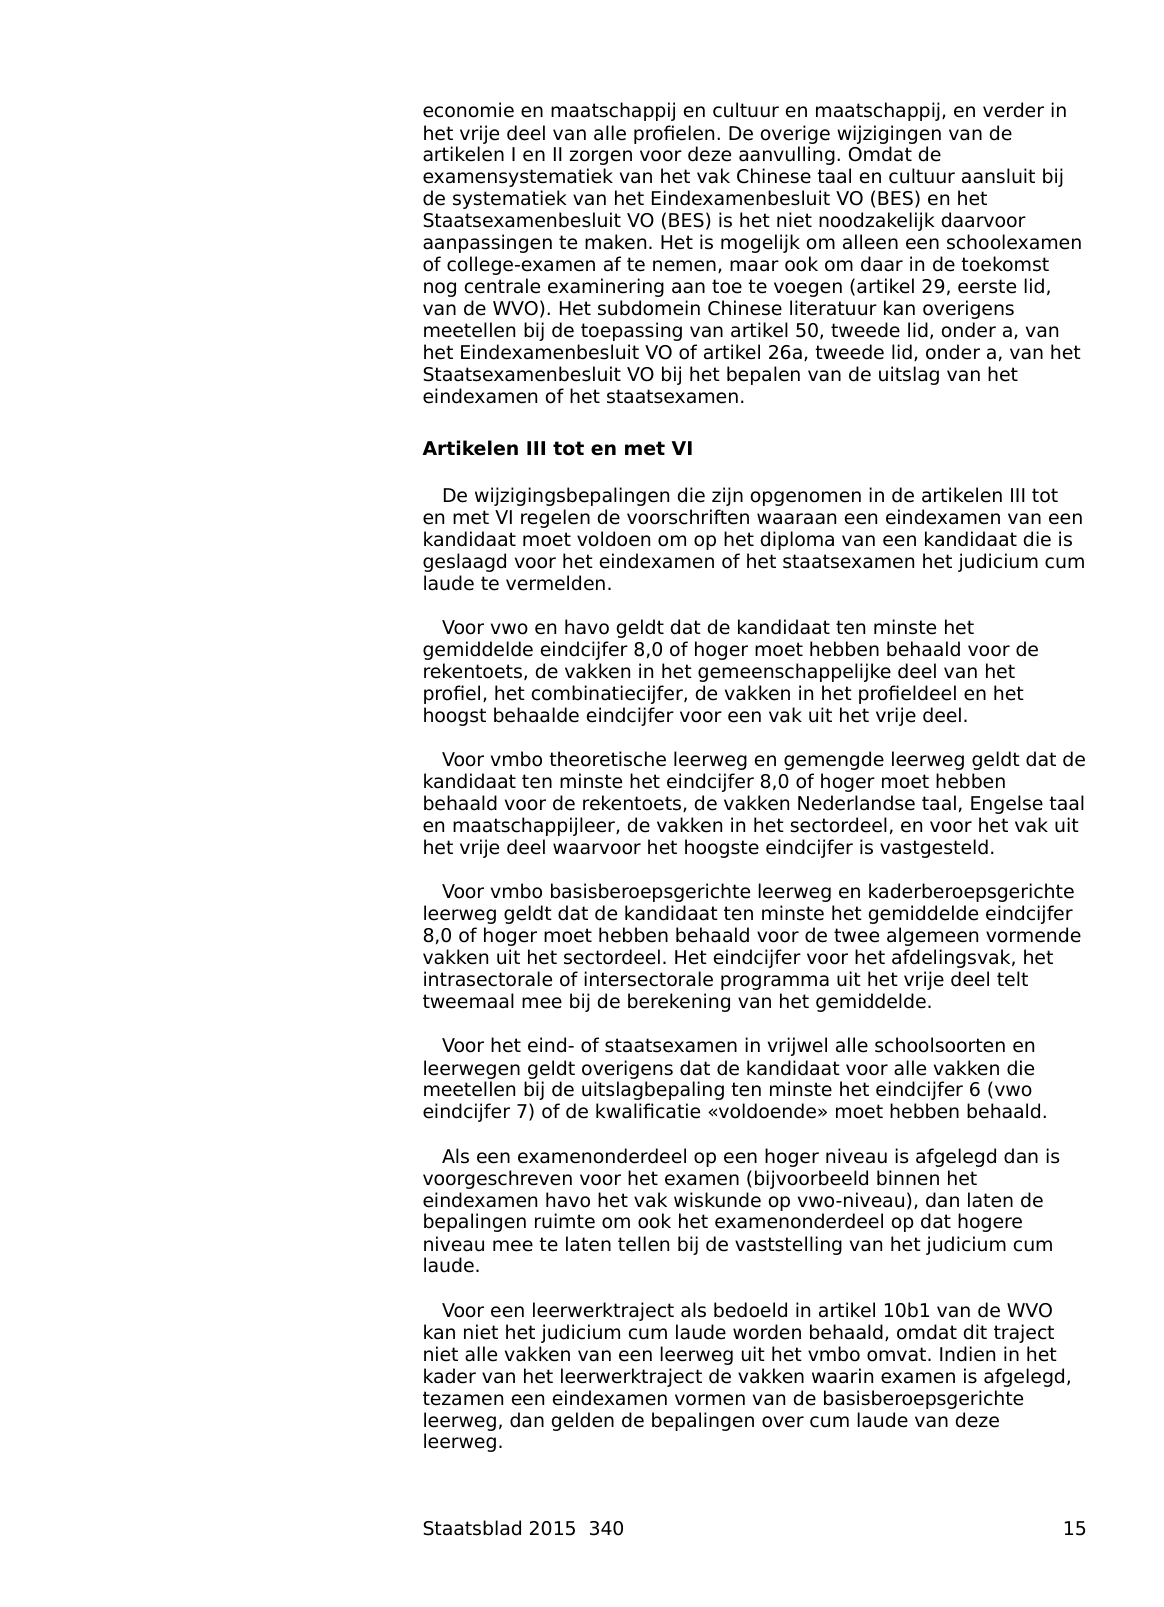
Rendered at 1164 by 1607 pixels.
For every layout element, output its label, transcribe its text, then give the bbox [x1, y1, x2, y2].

text Voor het eind- of staatsexamen in vrijwel alle schoolsoorten en leerwegen geldt overigens dat de kandidaat voor alle vakken die meetellen bij de uitslagbepaling ten minste het eindcijfer 6 (vwo eindcijfer 7) of de kwalificatie «voldoende» moet hebben behaald. [422, 1035, 1087, 1123]
text economie en maatschappij en cultuur en maatschappij, en verder in het vrije deel van alle profielen. De overige wijzigingen van de artikelen I en II zorgen voor deze aanvulling. Omdat de examensystematiek van het vak Chinese taal en cultuur aansluit bij de systematiek van het Eindexamenbesluit VO (BES) en het Staatsexamenbesluit VO (BES) is het niet noodzakelijk daarvoor aanpassingen te maken. Het is mogelijk om alleen een schoolexamen of college-examen af te nemen, maar ook om daar in de toekomst nog centrale examinering aan toe te voegen (artikel 29, eerste lid, van de WVO). Het subdomein Chinese literatuur kan overigens meetellen bij de toepassing van artikel 50, tweede lid, onder a, van het Eindexamenbesluit VO of artikel 26a, tweede lid, onder a, van het Staatsexamenbesluit VO bij het bepalen van de uitslag van het eindexamen of het staatsexamen. [422, 100, 1087, 408]
text Voor vmbo basisberoepsgerichte leerweg en kaderberoepsgerichte leerweg geldt dat de kandidaat ten minste het gemiddelde eindcijfer 8,0 of hoger moet hebben behaald voor de twee algemeen vormende vakken uit het sectordeel. Het eindcijfer voor het afdelingsvak, het intrasectorale of intersectorale programma uit het vrije deel telt tweemaal mee bij de berekening van het gemiddelde. [422, 881, 1087, 1013]
text Als een examenonderdeel op een hoger niveau is afgelegd dan is voorgeschreven voor het examen (bijvoorbeeld binnen het eindexamen havo het vak wiskunde op vwo-niveau), dan laten de bepalingen ruimte om ook het examenonderdeel op dat hogere niveau mee te laten tellen bij de vaststelling van het judicium cum laude. [422, 1146, 1087, 1277]
text Voor vwo en havo geldt dat de kandidaat ten minste het gemiddelde eindcijfer 8,0 of hoger moet hebben behaald voor de rekentoets, de vakken in het gemeenschappelijke deel van het profiel, het combinatiecijfer, de vakken in het profieldeel en het hoogst behaalde eindcijfer voor een vak uit het vrije deel. [422, 617, 1087, 727]
text De wijzigingsbepalingen die zijn opgenomen in de artikelen III tot en met VI regelen de voorschriften waaraan een eindexamen van een kandidaat moet voldoen om op het diploma van een kandidaat die is geslaagd voor het eindexamen of het staatsexamen het judicium cum laude te vermelden. [422, 485, 1087, 595]
text Voor vmbo theoretische leerweg en gemengde leerweg geldt dat de kandidaat ten minste het eindcijfer 8,0 of hoger moet hebben behaald voor de rekentoets, de vakken Nederlandse taal, Engelse taal en maatschappijleer, de vakken in het sectordeel, en voor het vak uit het vrije deel waarvoor het hoogste eindcijfer is vastgesteld. [422, 749, 1087, 859]
subtitle Artikelen III tot en met VI [422, 438, 1087, 460]
text Voor een leerwerktraject als bedoeld in artikel 10b1 van de WVO kan niet het judicium cum laude worden behaald, omdat dit traject niet alle vakken van een leerweg uit het vmbo omvat. Indien in het kader van het leerwerktraject de vakken waarin examen is afgelegd, tezamen een eindexamen vormen van de basisberoepsgerichte leerweg, dan gelden de bepalingen over cum laude van deze leerweg. [422, 1299, 1087, 1453]
